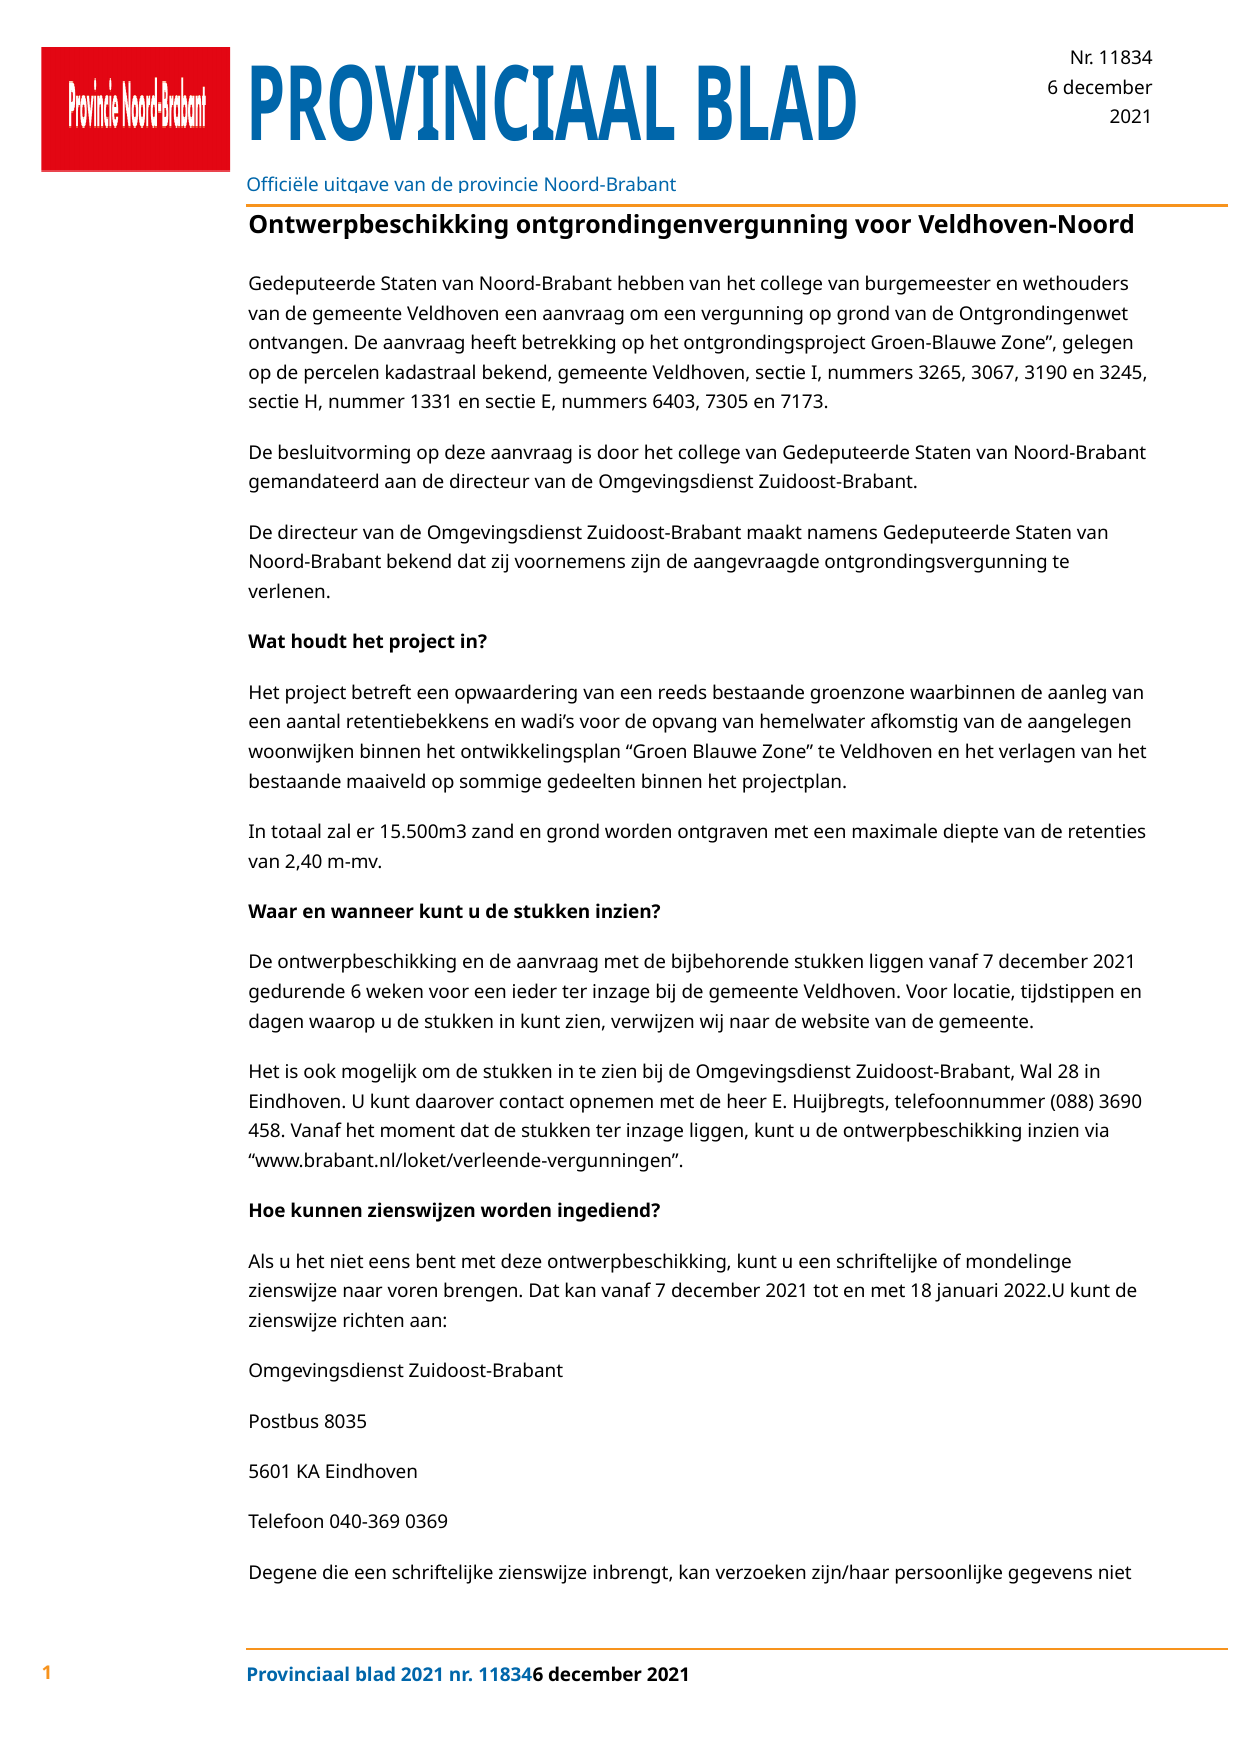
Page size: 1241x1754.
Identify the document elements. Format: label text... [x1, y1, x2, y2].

text De besluitvorming op deze aanvraag is door het college van Gedeputeerde Staten van Noord-Brabant gemandateerd aan de directeur van de Omgevingsdienst Zuidoost-Brabant. [248, 439, 1152, 494]
text 5601 KA Eindhoven [248, 1458, 1152, 1484]
text De ontwerpbeschikking en de aanvraag met de bijbehorende stukken liggen vanaf 7 december 2021 gedurende 6 weken voor een ieder ter inzage bij de gemeente Veldhoven. Voor locatie, tijdstippen en dagen waarop u de stukken in kunt zien, verwijzen wij naar de website van de gemeente. [248, 949, 1152, 1033]
text De directeur van de Omgevingsdienst Zuidoost-Brabant maakt namens Gedeputeerde Staten van Noord-Brabant bekend dat zij voornemens zijn de aangevraagde ontgrondingsvergunning te verlenen. [248, 519, 1152, 604]
text Telefoon 040-369 0369 [248, 1509, 1152, 1534]
text Postbus 8035 [248, 1408, 1152, 1433]
text Het is ook mogelijk om de stukken in te zien bij de Omgevingsdienst Zuidoost-Brabant, Wal 28 in Eindhoven. U kunt daarover contact opnemen met de heer E. Huijbregts, telefoonnummer (088) 3690 458. Vanaf het moment dat de stukken ter inzage liggen, kunt u de ontwerpbeschikking inzien via “www.brabant.nl/loket/verleende-vergunningen”. [248, 1058, 1152, 1173]
text Ontwerpbeschikking ontgrondingenvergunning voor Veldhoven-Noord [248, 207, 1152, 241]
picture [41, 47, 231, 172]
text Waar en wanneer kunt u de stukken inzien? [248, 898, 1152, 924]
text In totaal zal er 15.500m3 zand en grond worden ontgraven met een maximale diepte van de retenties van 2,40 m-mv. [248, 818, 1152, 873]
text Wat houdt het project in? [248, 629, 1152, 654]
text Gedeputeerde Staten van Noord-Brabant hebben van het college van burgemeester en wethouders van de gemeente Veldhoven een aanvraag om een vergunning op grond van de Ontgrondingenwet ontvangen. De aanvraag heeft betrekking op het ontgrondingsproject Groen-Blauwe Zone”, gelegen op de percelen kadastraal bekend, gemeente Veldhoven, sectie I, nummers 3265, 3067, 3190 en 3245, sectie H, nummer 1331 en sectie E, nummers 6403, 7305 en 7173. [248, 270, 1152, 414]
text Degene die een schriftelijke zienswijze inbrengt, kan verzoeken zijn/haar persoonlijke gegevens niet [248, 1559, 1152, 1585]
text Als u het niet eens bent met deze ontwerpbeschikking, kunt u een schriftelijke of mondelinge zienswijze naar voren brengen. Dat kan vanaf 7 december 2021 tot en met 18 januari 2022.U kunt de zienswijze richten aan: [248, 1248, 1152, 1333]
text Hoe kunnen zienswijzen worden ingediend? [248, 1197, 1152, 1223]
text Omgevingsdienst Zuidoost-Brabant [248, 1357, 1152, 1383]
text Het project betreft een opwaardering van een reeds bestaande groenzone waarbinnen de aanleg van een aantal retentiebekkens en wadi’s voor de opvang van hemelwater afkomstig van de aangelegen woonwijken binnen het ontwikkelingsplan “Groen Blauwe Zone” te Veldhoven en het verlagen van het bestaande maaiveld op sommige gedeelten binnen het projectplan. [248, 679, 1152, 793]
